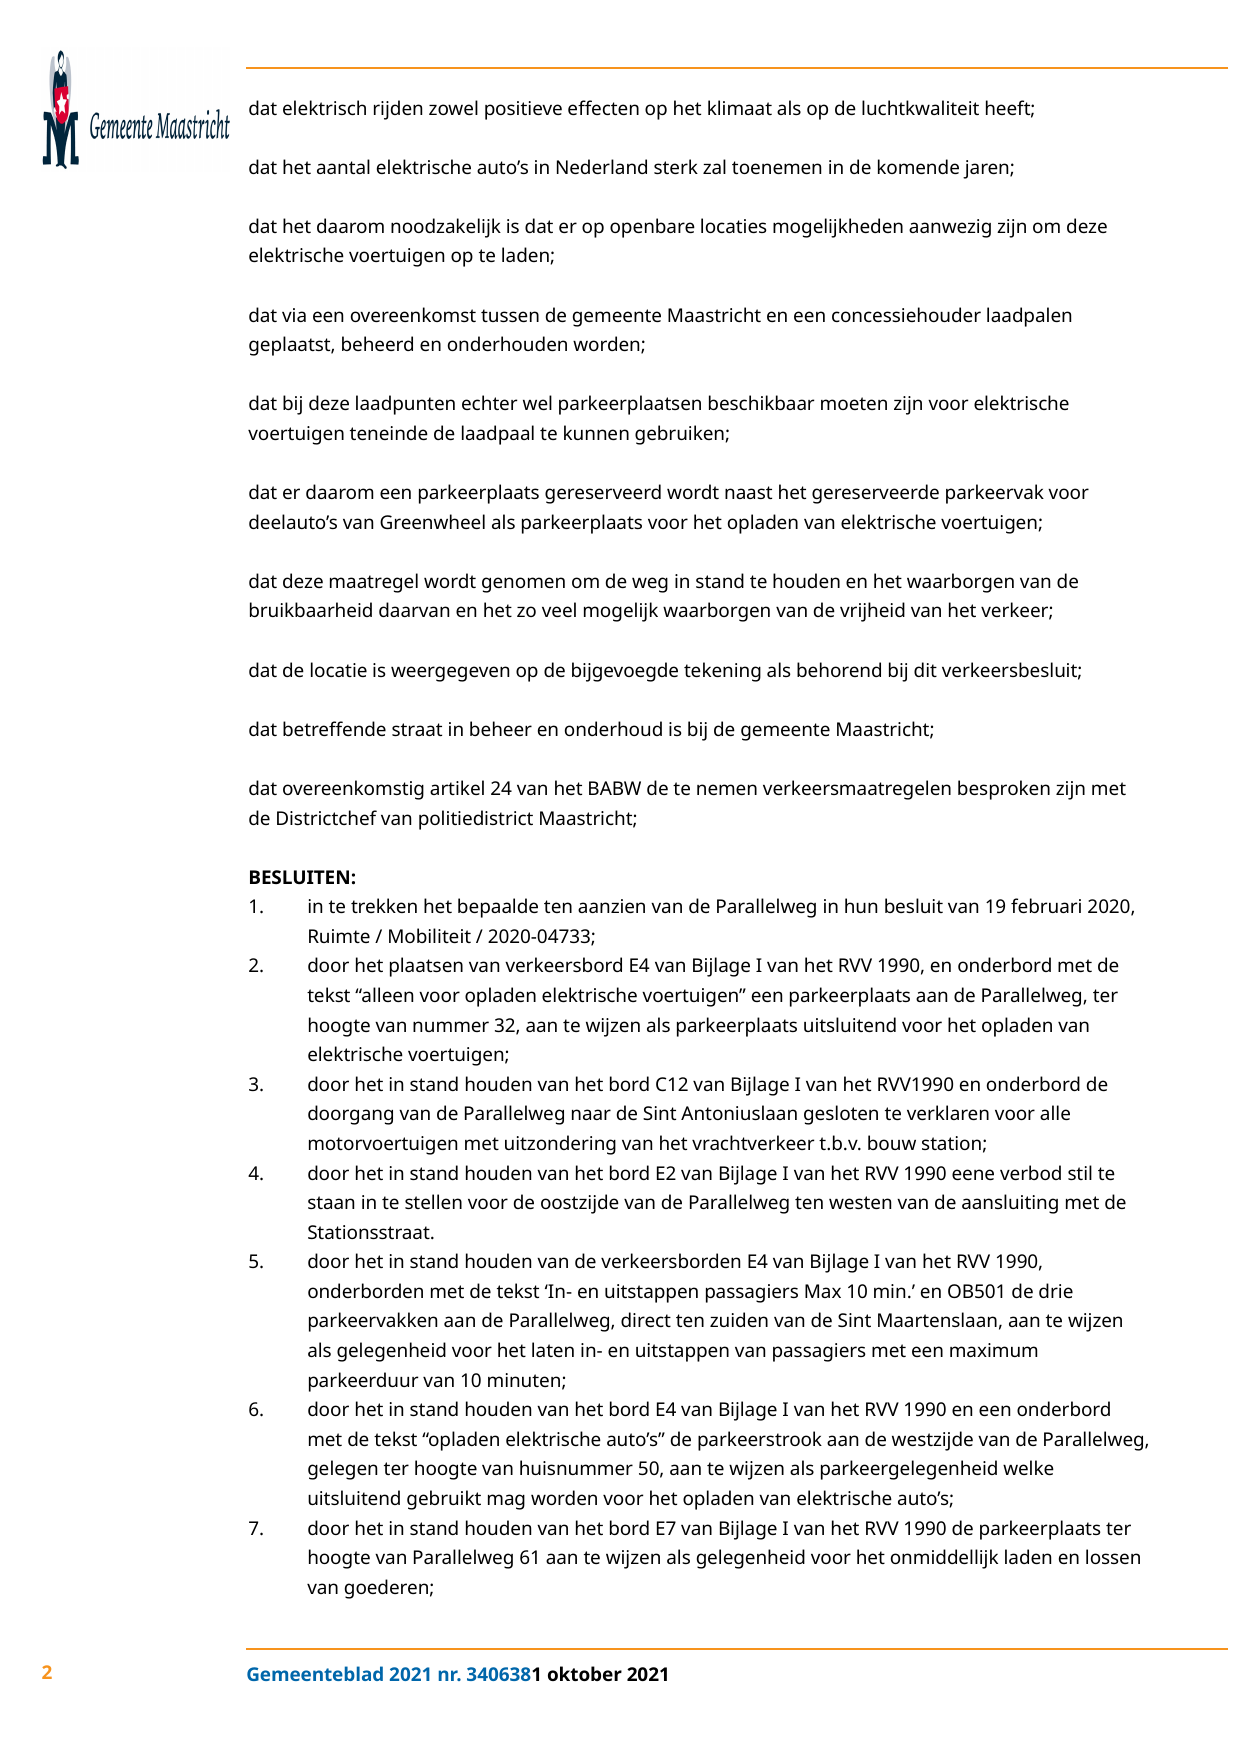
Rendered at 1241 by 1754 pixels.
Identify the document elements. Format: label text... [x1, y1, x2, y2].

text dat overeenkomstig artikel 24 van het BABW de te nemen verkeersmaatregelen besproken zijn met de Districtchef van politiedistrict Maastricht; [248, 775, 1152, 831]
list in te trekken het bepaalde ten aanzien van de Parallelweg in hun besluit van 19 februari 2020, Ruimte / Mobiliteit / 2020-04733; [248, 893, 1152, 949]
text dat er daarom een parkeerplaats gereserveerd wordt naast het gereserveerde parkeervak voor deelauto’s van Greenwheel als parkeerplaats voor het opladen van elektrische voertuigen; [248, 479, 1152, 535]
text dat elektrisch rijden zowel positieve effecten op het klimaat als op de luchtkwaliteit heeft; [248, 95, 1152, 121]
text dat het aantal elektrische auto’s in Nederland sterk zal toenemen in de komende jaren; [248, 154, 1152, 180]
text dat de locatie is weergegeven op de bijgevoegde tekening als behorend bij dit verkeersbesluit; [248, 657, 1152, 683]
text BESLUITEN: [248, 864, 1152, 890]
text dat deze maatregel wordt genomen om de weg in stand te houden en het waarborgen van de bruikbaarheid daarvan en het zo veel mogelijk waarborgen van de vrijheid van het verkeer; [248, 568, 1152, 623]
list door het in stand houden van het bord E2 van Bijlage I van het RVV 1990 eene verbod stil te staan in te stellen voor de oostzijde van de Parallelweg ten westen van de aansluiting met de Stationsstraat. [248, 1160, 1152, 1245]
text dat het daarom noodzakelijk is dat er op openbare locaties mogelijkheden aanwezig zijn om deze elektrische voertuigen op te laden; [248, 213, 1152, 268]
list door het in stand houden van het bord C12 van Bijlage I van het RVV1990 en onderbord de doorgang van de Parallelweg naar de Sint Antoniuslaan gesloten te verklaren voor alle motorvoertuigen met uitzondering van het vrachtverkeer t.b.v. bouw station; [248, 1071, 1152, 1156]
list door het in stand houden van het bord E4 van Bijlage I van het RVV 1990 en een onderbord met de tekst “opladen elektrische auto’s” de parkeerstrook aan de westzijde van de Parallelweg, gelegen ter hoogte van huisnummer 50, aan te wijzen als parkeergelegenheid welke uitsluitend gebruikt mag worden voor het opladen van elektrische auto’s; [248, 1396, 1152, 1511]
picture [41, 47, 231, 172]
text dat betreffende straat in beheer en onderhoud is bij de gemeente Maastricht; [248, 716, 1152, 742]
list door het in stand houden van het bord E7 van Bijlage I van het RVV 1990 de parkeerplaats ter hoogte van Parallelweg 61 aan te wijzen als gelegenheid voor het onmiddellijk laden en lossen van goederen; [248, 1515, 1152, 1600]
text dat via een overeenkomst tussen de gemeente Maastricht en een concessiehouder laadpalen geplaatst, beheerd en onderhouden worden; [248, 302, 1152, 357]
text dat bij deze laadpunten echter wel parkeerplaatsen beschikbaar moeten zijn voor elektrische voertuigen teneinde de laadpaal te kunnen gebruiken; [248, 391, 1152, 446]
list door het in stand houden van de verkeersborden E4 van Bijlage I van het RVV 1990, onderborden met de tekst ‘In- en uitstappen passagiers Max 10 min.’ en OB501 de drie parkeervakken aan de Parallelweg, direct ten zuiden van de Sint Maartenslaan, aan te wijzen als gelegenheid voor het laten in- en uitstappen van passagiers met een maximum parkeerduur van 10 minuten; [248, 1248, 1152, 1393]
list door het plaatsen van verkeersbord E4 van Bijlage I van het RVV 1990, en onderbord met de tekst “alleen voor opladen elektrische voertuigen” een parkeerplaats aan de Parallelweg, ter hoogte van nummer 32, aan te wijzen als parkeerplaats uitsluitend voor het opladen van elektrische voertuigen; [248, 953, 1152, 1067]
